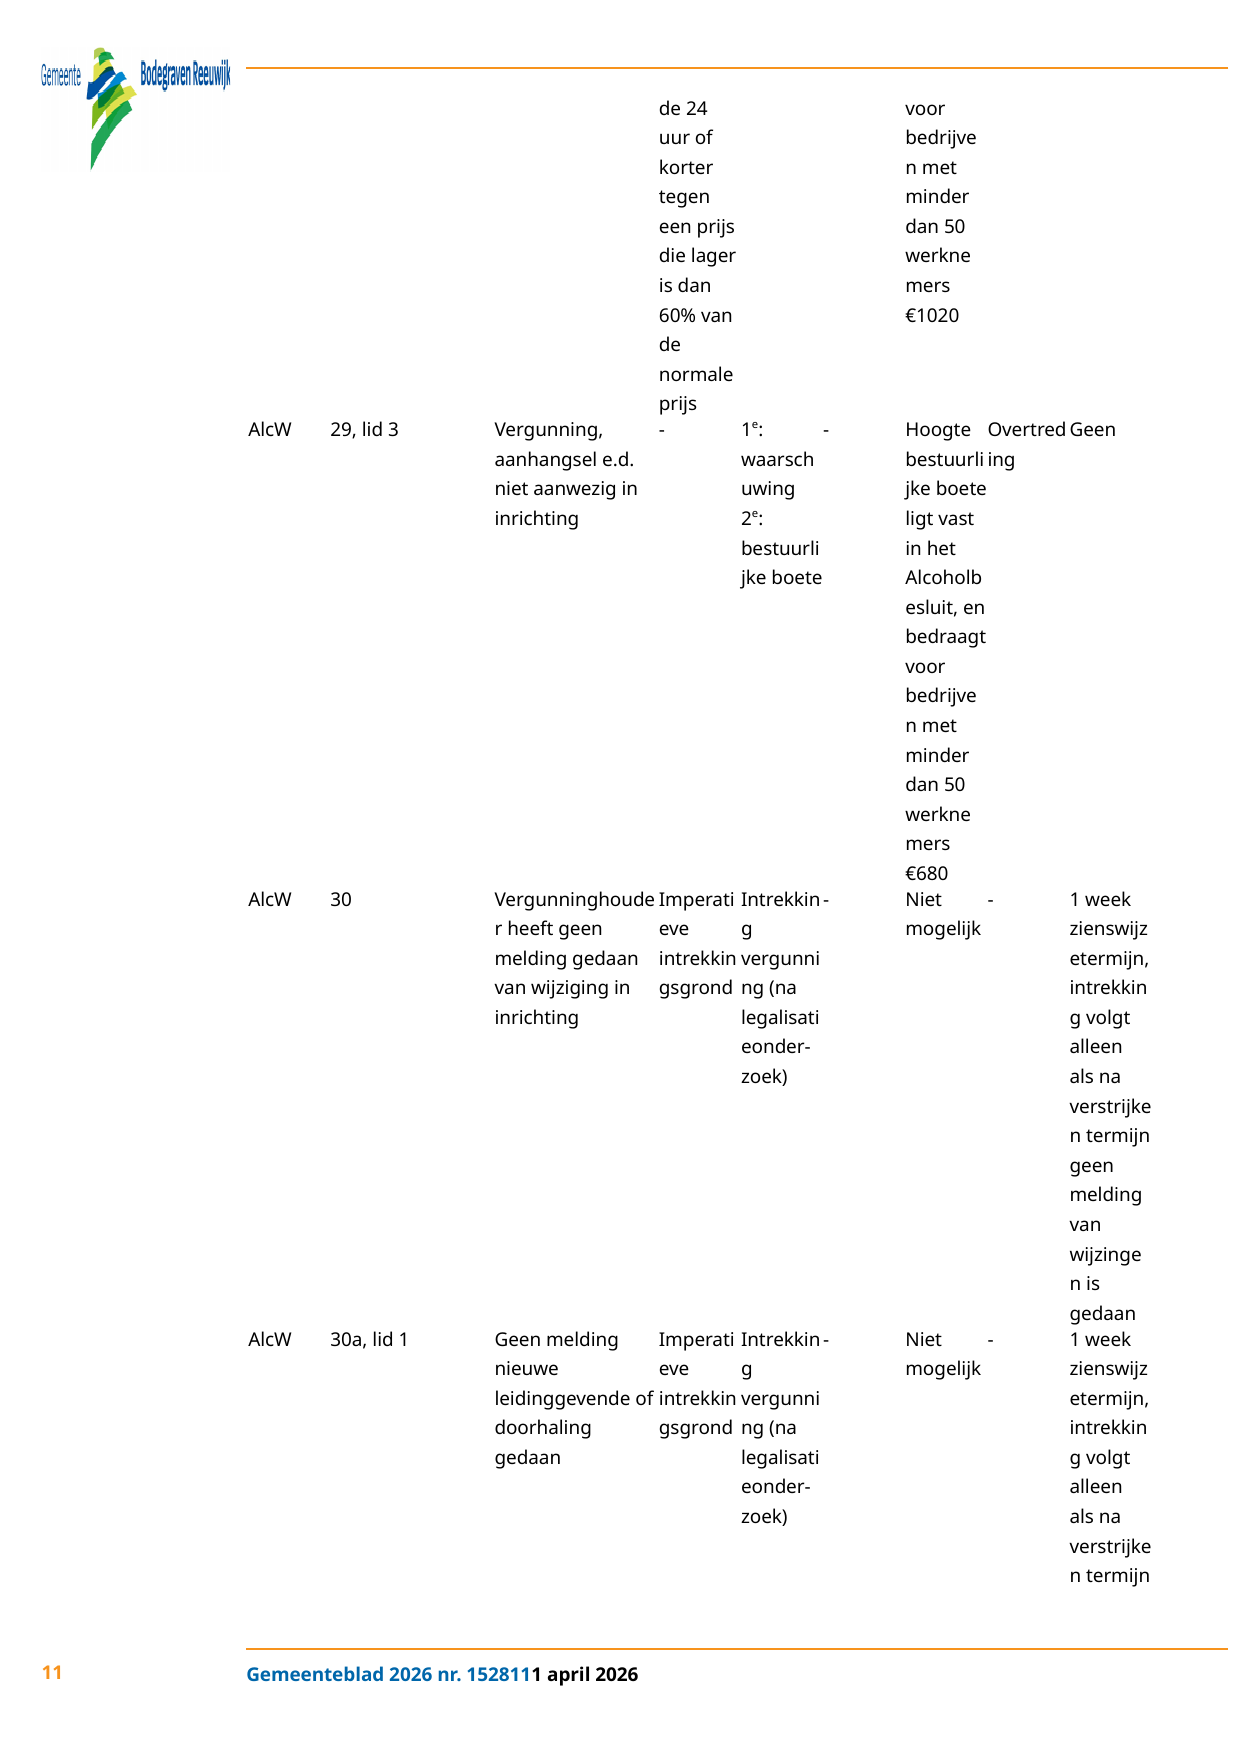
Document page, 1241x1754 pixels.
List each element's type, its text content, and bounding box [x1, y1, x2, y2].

table_cell de 24 uur of korter tegen een prijs die lager is dan 60% van de normale prijs [659, 95, 741, 416]
table_cell - [1069, 95, 1152, 416]
table_cell AlcW [248, 886, 330, 1326]
table_cell 30 [330, 886, 494, 1326]
table_cell - [987, 1326, 1069, 1588]
table_cell Intrekking vergunning (na legalisatieonder-zoek) [741, 1326, 823, 1588]
table_cell AlcW [248, 1326, 330, 1588]
table_cell - [987, 95, 1069, 416]
table_cell - [823, 95, 905, 416]
table_cell - [659, 416, 741, 886]
table_cell [248, 95, 330, 416]
table_cell 1e: waarschuwing 2e: bestuurlijke boete [741, 416, 823, 886]
table_cell voor bedrijven met minder dan 50 werknemers €1020 [905, 95, 987, 416]
table_cell [741, 95, 823, 416]
table_cell [494, 95, 659, 416]
table_cell Vergunning, aanhangsel e.d. niet aanwezig in inrichting [494, 416, 659, 886]
table_cell - [823, 416, 905, 886]
table_cell - [987, 886, 1069, 1326]
table_cell AlcW [248, 416, 330, 886]
table_cell Hoogte bestuurlijke boete ligt vast in het Alcoholbesluit, en bedraagt voor bedrijven met minder dan 50 werknemers €680 [905, 416, 987, 886]
table_cell Niet mogelijk [905, 1326, 987, 1588]
table_cell [330, 95, 494, 416]
table_cell - [823, 1326, 905, 1588]
table_cell Niet mogelijk [905, 886, 987, 1326]
table_cell Geen melding nieuwe leidinggevende of doorhaling gedaan [494, 1326, 659, 1588]
table_cell Intrekking vergunning (na legalisatieonder-zoek) [741, 886, 823, 1326]
table_cell Overtreding [987, 416, 1069, 886]
table_cell 30a, lid 1 [330, 1326, 494, 1588]
table_cell 29, lid 3 [330, 416, 494, 886]
table_cell Geen [1069, 416, 1152, 886]
table_cell Imperatieve intrekkingsgrond [659, 886, 741, 1326]
table_cell Imperatieve intrekkingsgrond [659, 1326, 741, 1588]
table_cell 1 week zienswijzetermijn, intrekking volgt alleen als na verstrijken termijn [1069, 1326, 1152, 1588]
table_cell Vergunninghouder heeft geen melding gedaan van wijziging in inrichting [494, 886, 659, 1326]
picture [41, 47, 231, 172]
table_cell 1 week zienswijzetermijn, intrekking volgt alleen als na verstrijken termijn geen melding van wijzingen is gedaan [1069, 886, 1152, 1326]
table_cell - [823, 886, 905, 1326]
